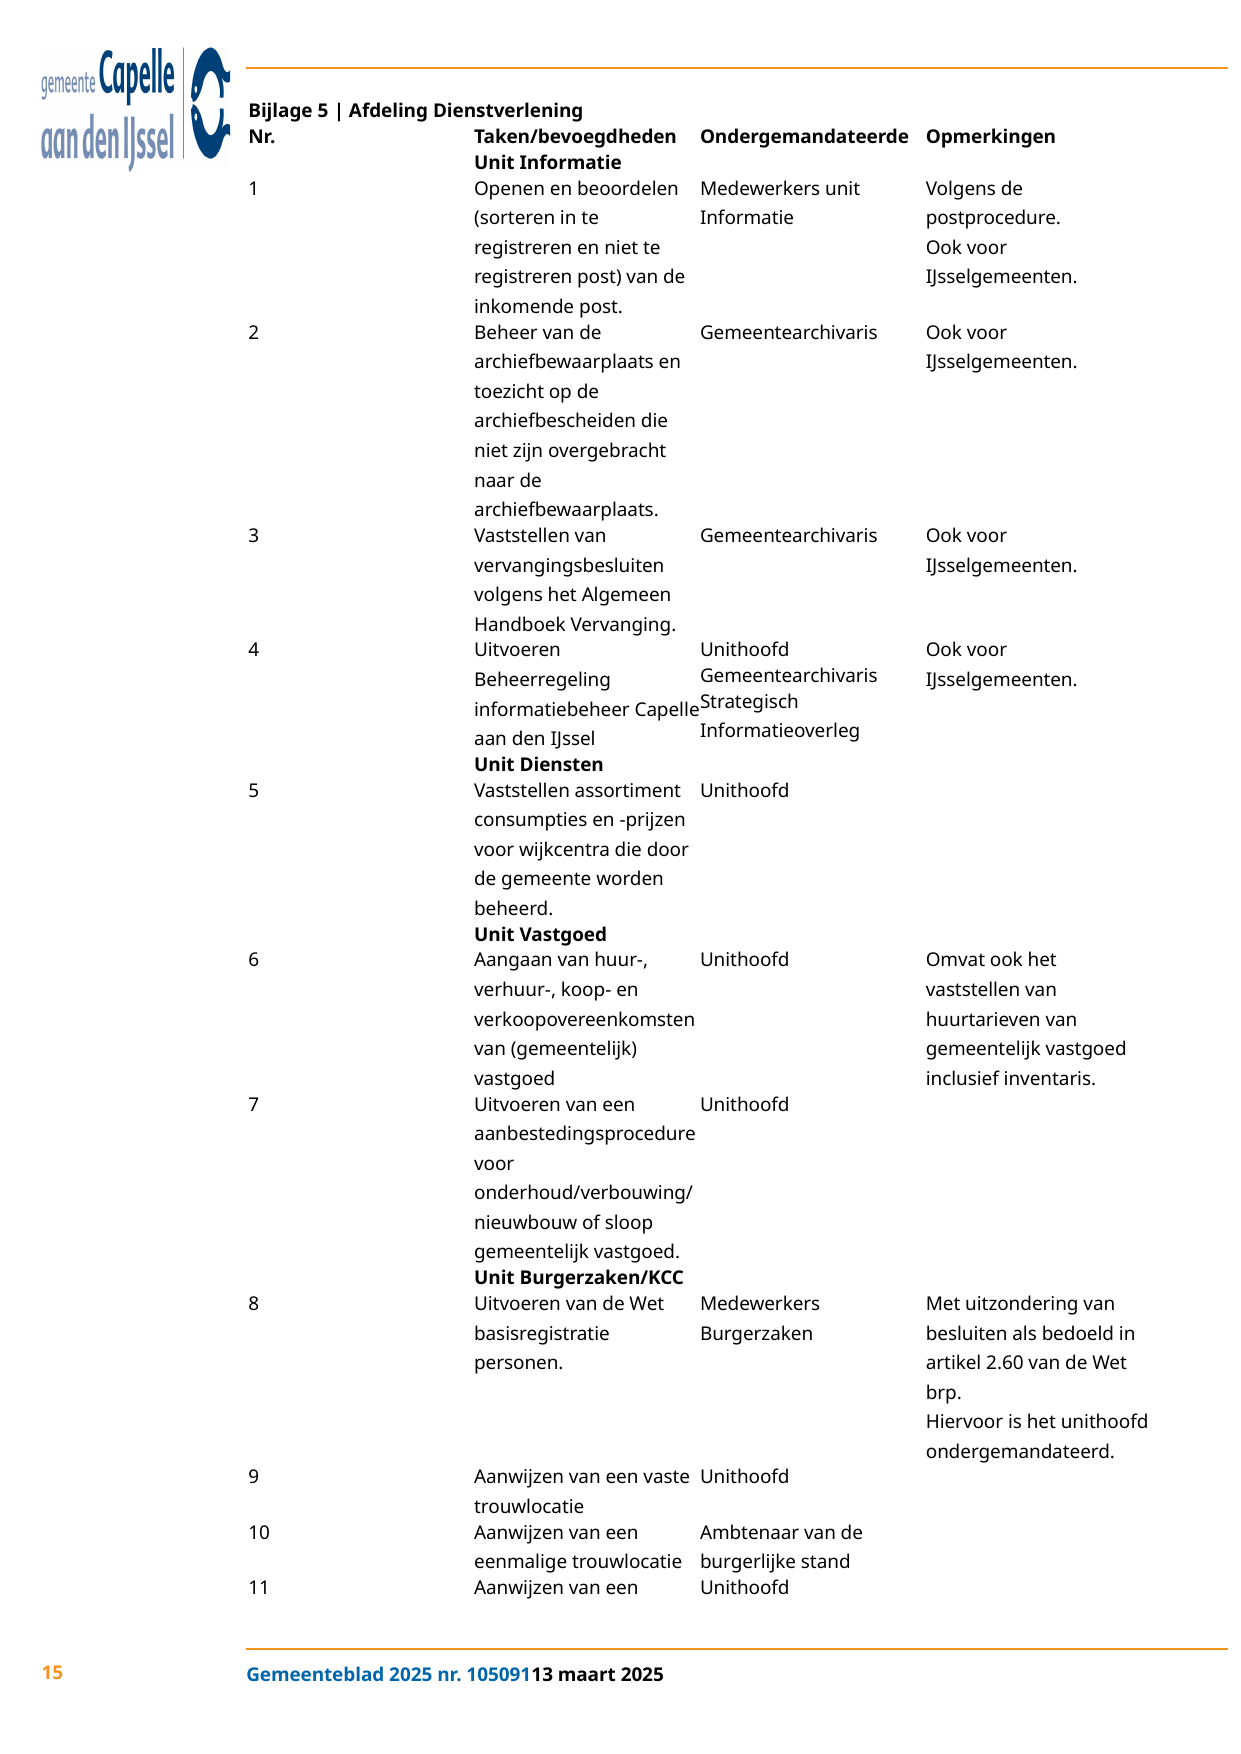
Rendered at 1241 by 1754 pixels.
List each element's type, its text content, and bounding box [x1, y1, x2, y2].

table_cell 11 [248, 1574, 474, 1600]
table_header Nr. [248, 124, 474, 149]
table_cell [700, 921, 926, 947]
table_cell [248, 1264, 474, 1290]
table_cell Uitvoeren van een aanbestedingsprocedure voor onderhoud/verbouwing/nieuwbouw of sloop gemeentelijk vastgoed. [474, 1091, 700, 1264]
text Bijlage 5 | Afdeling Dienstverlening [248, 95, 1152, 123]
table_cell Ambtenaar van de burgerlijke stand [700, 1519, 926, 1574]
table_cell 2 [248, 319, 474, 522]
table_header Opmerkingen [926, 124, 1152, 149]
table_cell Unithoofd [700, 1464, 926, 1519]
table_cell Uitvoeren Beheerregeling informatiebeheer Capelle aan den IJssel [474, 637, 700, 751]
table_header Ondergemandateerde [700, 124, 926, 149]
table_cell [926, 149, 1152, 175]
table_cell Openen en beoordelen (sorteren in te registreren en niet te registreren post) van de inkomende post. [474, 175, 700, 319]
table_cell Gemeentearchivaris [700, 522, 926, 637]
table_cell 4 [248, 637, 474, 751]
table_cell Volgens de postprocedure. Ook voor IJsselgemeenten. [926, 175, 1152, 319]
table_cell [926, 1574, 1152, 1600]
table_cell Unit Informatie [474, 149, 700, 175]
table_cell 3 [248, 522, 474, 637]
table_cell Ook voor IJsselgemeenten. [926, 522, 1152, 637]
table_cell Ook voor IJsselgemeenten. [926, 637, 1152, 751]
table_cell Uitvoeren van de Wet basisregistratie personen. [474, 1290, 700, 1464]
table_cell 8 [248, 1290, 474, 1464]
table_cell 6 [248, 947, 474, 1091]
table_cell Gemeentearchivaris [700, 663, 926, 688]
table_cell 9 [248, 1464, 474, 1519]
table_cell Unit Diensten [474, 751, 700, 777]
table_cell 7 [248, 1091, 474, 1264]
table_cell Omvat ook het vaststellen van huurtarieven van gemeentelijk vastgoed inclusief inventaris. [926, 947, 1152, 1091]
table_cell Ook voor IJsselgemeenten. [926, 319, 1152, 522]
table_header Taken/bevoegdheden [474, 124, 700, 149]
table_cell Beheer van de archiefbewaarplaats en toezicht op de archiefbescheiden die niet zijn overgebracht naar de archiefbewaarplaats. [474, 319, 700, 522]
table_cell Gemeentearchivaris [700, 319, 926, 522]
table_cell Medewerkers unit Informatie [700, 175, 926, 319]
table_cell [926, 751, 1152, 777]
table_cell [926, 1519, 1152, 1574]
table_cell [926, 1264, 1152, 1290]
table_cell Unit Vastgoed [474, 921, 700, 947]
table_cell Aanwijzen van een eenmalige trouwlocatie [474, 1519, 700, 1574]
table_cell Aanwijzen van een vaste trouwlocatie [474, 1464, 700, 1519]
table_cell [700, 149, 926, 175]
table_cell Unithoofd [700, 777, 926, 921]
table_cell Vaststellen van vervangingsbesluiten volgens het Algemeen Handboek Vervanging. [474, 522, 700, 637]
table_cell Unithoofd [700, 1574, 926, 1600]
table_cell 10 [248, 1519, 474, 1574]
table_cell [926, 921, 1152, 947]
table_cell Strategisch Informatieoverleg [700, 688, 926, 751]
table_cell Unithoofd [700, 1091, 926, 1264]
table_cell [700, 751, 926, 777]
table_cell [926, 1464, 1152, 1519]
table_cell [926, 777, 1152, 921]
table_cell Aangaan van huur-, verhuur-, koop- en verkoopovereenkomsten van (gemeentelijk) vastgoed [474, 947, 700, 1091]
table_cell Vaststellen assortiment consumpties en -prijzen voor wijkcentra die door de gemeente worden beheerd. [474, 777, 700, 921]
table_cell [248, 149, 474, 175]
table_cell Medewerkers Burgerzaken [700, 1290, 926, 1464]
table_cell 5 [248, 777, 474, 921]
picture [41, 47, 231, 172]
table_cell [248, 751, 474, 777]
table_cell [926, 1091, 1152, 1264]
table_cell [700, 1264, 926, 1290]
table_cell [248, 921, 474, 947]
table_cell Met uitzondering van besluiten als bedoeld in artikel 2.60 van de Wet brp. Hiervoor is het unithoofd ondergemandateerd. [926, 1290, 1152, 1464]
table_cell Aanwijzen van een [474, 1574, 700, 1600]
table_cell 1 [248, 175, 474, 319]
table_cell Unithoofd [700, 637, 926, 662]
table_cell Unithoofd [700, 947, 926, 1091]
table_cell Unit Burgerzaken/KCC [474, 1264, 700, 1290]
